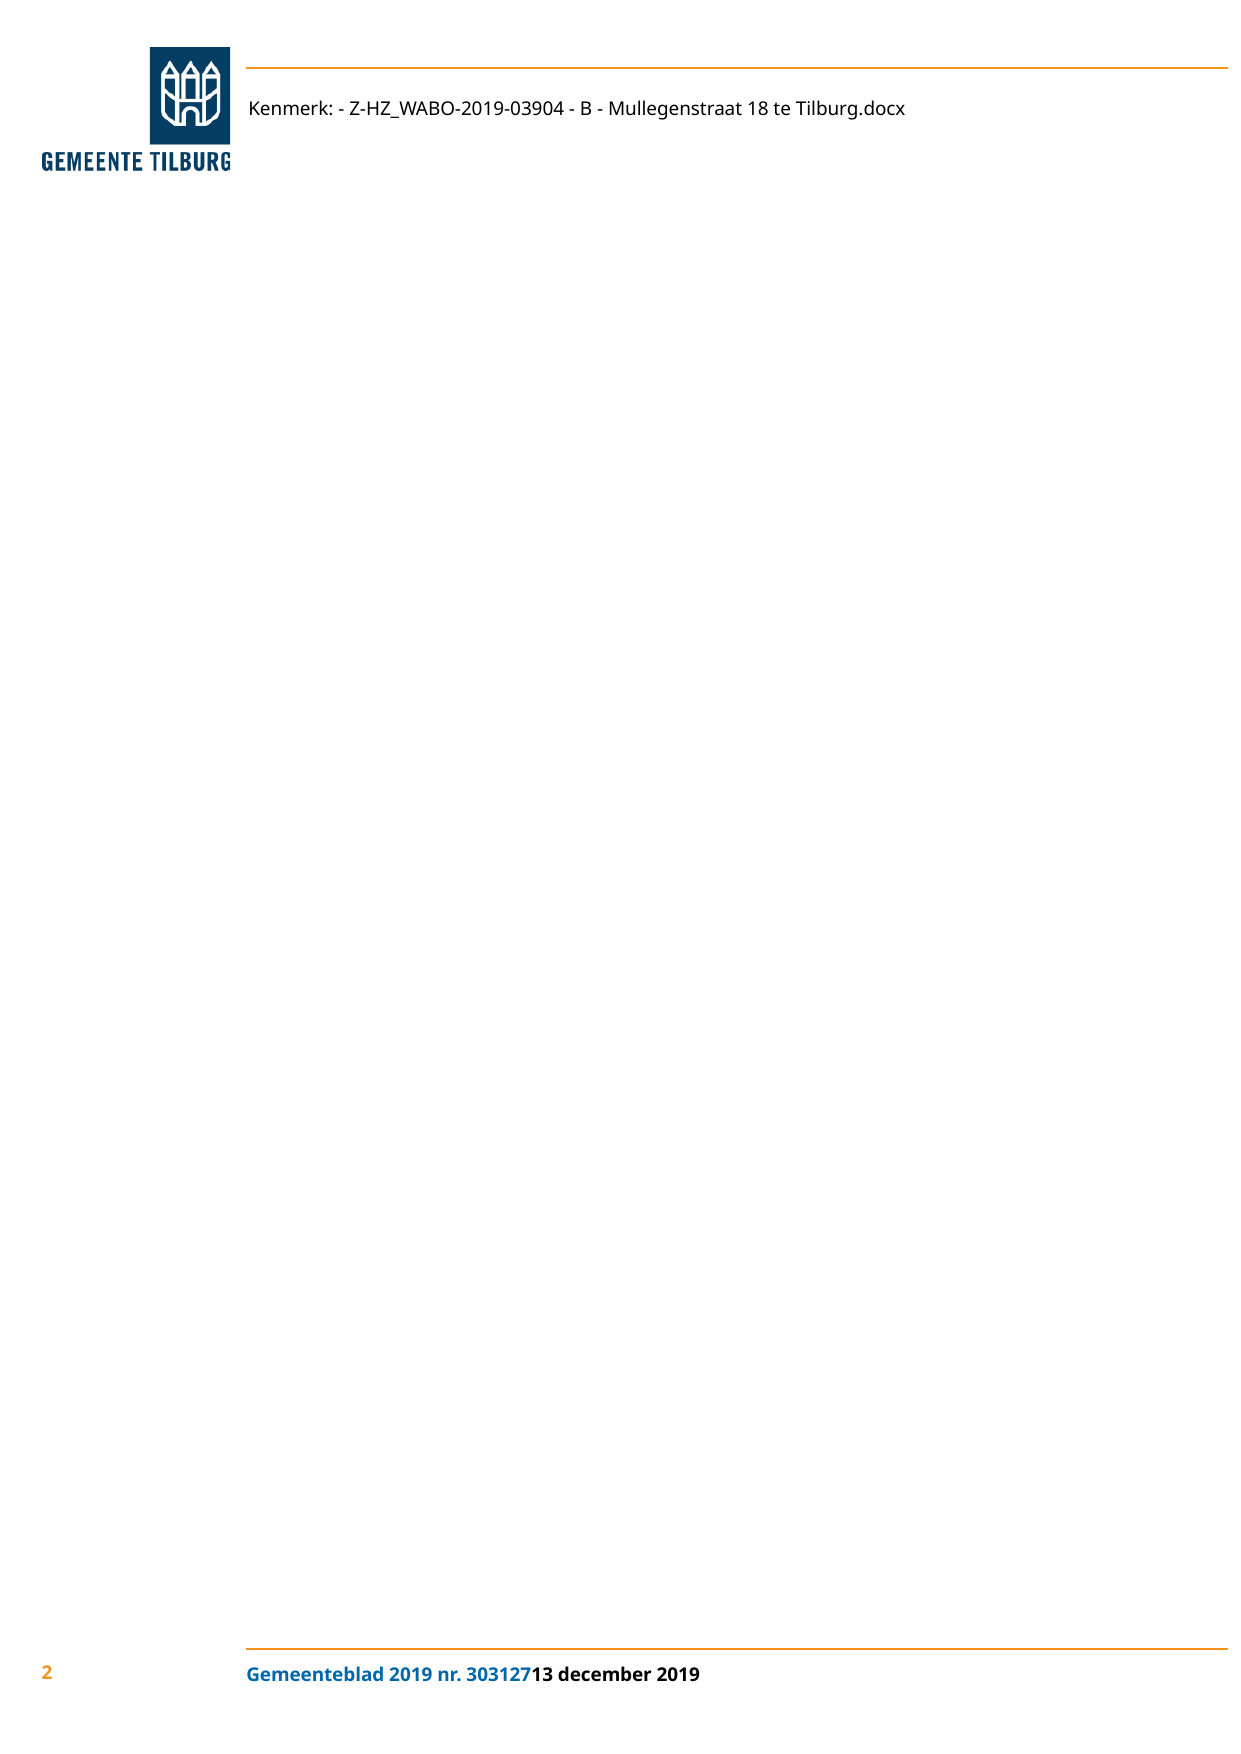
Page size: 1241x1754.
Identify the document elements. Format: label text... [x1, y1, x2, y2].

picture [41, 47, 231, 172]
text Kenmerk: - Z-HZ_WABO-2019-03904 - B - Mullegenstraat 18 te Tilburg.docx [248, 95, 1152, 121]
